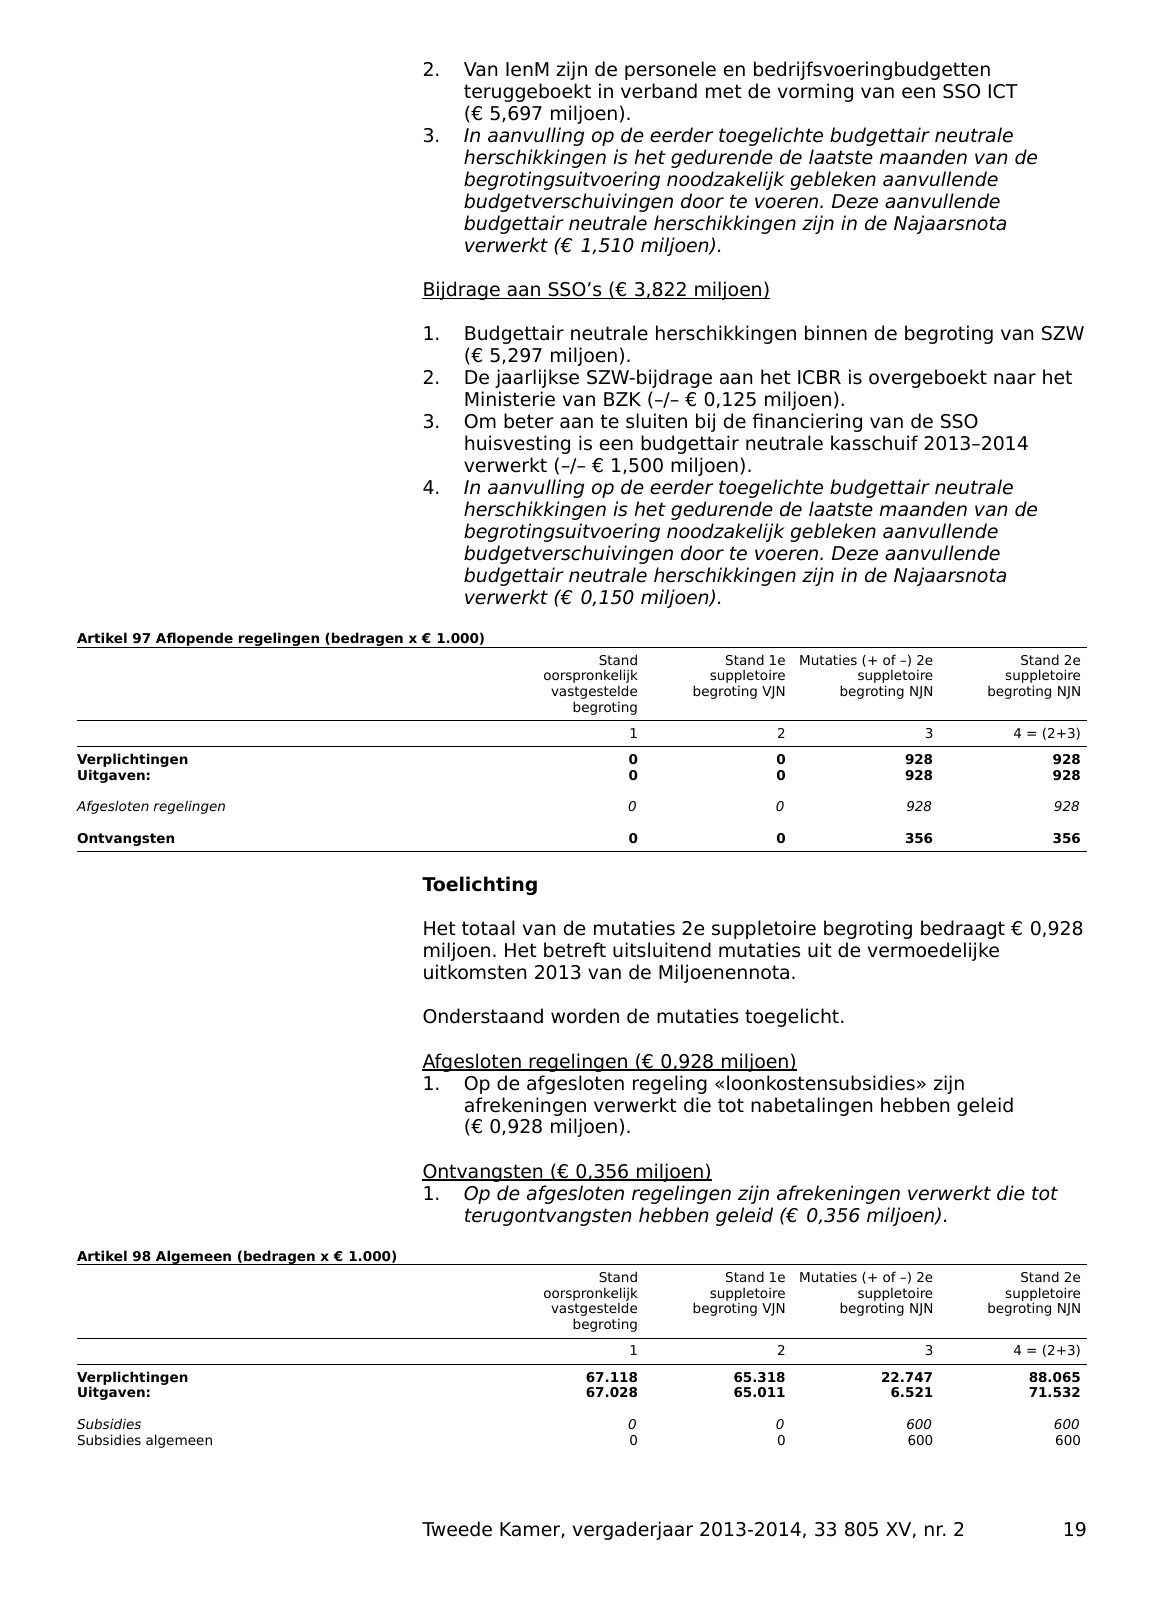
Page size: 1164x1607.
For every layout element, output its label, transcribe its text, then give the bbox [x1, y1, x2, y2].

table_cell Stand 2e suppletoire begroting NJN [939, 648, 1087, 720]
table_cell 71.532 [939, 1385, 1087, 1401]
table_cell [644, 783, 791, 799]
table_cell 22.747 [791, 1365, 939, 1385]
table_cell 2 [644, 721, 791, 746]
table_cell 65.011 [644, 1385, 791, 1401]
table_cell [496, 1448, 644, 1464]
table_cell Afgesloten regelingen [77, 799, 496, 815]
table_cell 600 [791, 1417, 939, 1432]
text 1. Budgettair neutrale herschikkingen binnen de begroting van SZW (€ 5,297 miljoen). [422, 323, 1087, 367]
table_cell [77, 815, 496, 830]
table_cell [77, 1401, 496, 1417]
table_cell Stand 1e suppletoire begroting VJN [644, 648, 791, 720]
text 3. In aanvulling op de eerder toegelichte budgettair neutrale herschikkingen is het gedurende de laatste maanden van de begrotingsuitvoering noodzakelijk gebleken aanvullende budgetverschuivingen door te voeren. Deze aanvullende budgettair neutrale herschikkingen zijn in de Najaarsnota verwerkt (€ 1,510 miljoen). [422, 125, 1087, 257]
table_header Artikel 98 Algemeen (bedragen x € 1.000) [77, 1249, 1087, 1264]
table_cell Verplichtingen [77, 747, 496, 767]
table_cell [644, 1448, 791, 1464]
table_cell [939, 783, 1087, 799]
table_cell [77, 783, 496, 799]
table_cell Ontvangsten [77, 830, 496, 851]
table_cell Subsidies [77, 1417, 496, 1432]
table_cell [496, 783, 644, 799]
table_cell [644, 815, 791, 830]
table_cell Mutaties (+ of –) 2e suppletoire begroting NJN [791, 648, 939, 720]
table_cell 3 [791, 1339, 939, 1364]
subtitle Ontvangsten (€ 0,356 miljoen) [422, 1161, 1087, 1183]
table_cell Subsidies algemeen [77, 1432, 496, 1448]
text 3. Om beter aan te sluiten bij de financiering van de SSO huisvesting is een budgettair neutrale kasschuif 2013–2014 verwerkt (–/– € 1,500 miljoen). [422, 411, 1087, 477]
table_cell 928 [791, 799, 939, 815]
table_cell 928 [939, 768, 1087, 783]
table_cell [496, 815, 644, 830]
table_cell 0 [644, 768, 791, 783]
subtitle Afgesloten regelingen (€ 0,928 miljoen) [422, 1051, 1087, 1072]
table_cell 1 [496, 1339, 644, 1364]
table_cell 4 = (2+3) [939, 1339, 1087, 1364]
table_header Artikel 97 Aflopende regelingen (bedragen x € 1.000) [77, 631, 1087, 647]
table_cell 0 [644, 747, 791, 767]
table_cell 0 [644, 830, 791, 851]
text 1. Op de afgesloten regelingen zijn afrekeningen verwerkt die tot terugontvangsten hebben geleid (€ 0,356 miljoen). [422, 1183, 1087, 1227]
table_cell 0 [644, 799, 791, 815]
text 1. Op de afgesloten regeling «loonkostensubsidies» zijn afrekeningen verwerkt die tot nabetalingen hebben geleid (€ 0,928 miljoen). [422, 1072, 1087, 1138]
table_cell Stand 2e suppletoire begroting NJN [939, 1265, 1087, 1337]
table_cell 600 [791, 1432, 939, 1448]
table_cell 6.521 [791, 1385, 939, 1401]
table_cell 928 [939, 799, 1087, 815]
table_cell [77, 1265, 496, 1337]
table_cell 3 [791, 721, 939, 746]
table_cell Stand oorspronkelijk vastgestelde begroting [496, 648, 644, 720]
table_cell [939, 815, 1087, 830]
table_cell Verplichtingen [77, 1365, 496, 1385]
table_cell 928 [791, 768, 939, 783]
table_cell 0 [496, 747, 644, 767]
text 4. In aanvulling op de eerder toegelichte budgettair neutrale herschikkingen is het gedurende de laatste maanden van de begrotingsuitvoering noodzakelijk gebleken aanvullende budgetverschuivingen door te voeren. Deze aanvullende budgettair neutrale herschikkingen zijn in de Najaarsnota verwerkt (€ 0,150 miljoen). [422, 477, 1087, 609]
table_cell 0 [496, 1432, 644, 1448]
table_cell [496, 1401, 644, 1417]
table_cell 67.028 [496, 1385, 644, 1401]
table_cell [77, 721, 496, 746]
table_cell 0 [496, 799, 644, 815]
table_cell [791, 783, 939, 799]
text Onderstaand worden de mutaties toegelicht. [422, 1006, 1087, 1028]
table_cell 0 [644, 1417, 791, 1432]
table_cell 600 [939, 1432, 1087, 1448]
table_cell Stand 1e suppletoire begroting VJN [644, 1265, 791, 1337]
table_cell Stand oorspronkelijk vastgestelde begroting [496, 1265, 644, 1337]
table_cell 1 [496, 721, 644, 746]
table_cell 356 [939, 830, 1087, 851]
table_cell Uitgaven: [77, 1385, 496, 1401]
table_cell 0 [496, 1417, 644, 1432]
table_cell [77, 648, 496, 720]
table_cell [77, 1339, 496, 1364]
table_cell [939, 1401, 1087, 1417]
table_cell 600 [939, 1417, 1087, 1432]
table_cell Mutaties (+ of –) 2e suppletoire begroting NJN [791, 1265, 939, 1337]
subtitle Toelichting [422, 874, 1087, 896]
table_cell 65.318 [644, 1365, 791, 1385]
table_cell 67.118 [496, 1365, 644, 1385]
table_cell 928 [791, 747, 939, 767]
subtitle Bijdrage aan SSO’s (€ 3,822 miljoen) [422, 279, 1087, 301]
table_cell [77, 1448, 496, 1464]
table_cell [791, 1401, 939, 1417]
text 2. Van IenM zijn de personele en bedrijfsvoeringbudgetten teruggeboekt in verband met de vorming van een SSO ICT (€ 5,697 miljoen). [422, 59, 1087, 125]
table_cell [644, 1401, 791, 1417]
table_cell 0 [644, 1432, 791, 1448]
table_cell 88.065 [939, 1365, 1087, 1385]
table_cell 928 [939, 747, 1087, 767]
table_cell [791, 815, 939, 830]
text 2. De jaarlijkse SZW-bijdrage aan het ICBR is overgeboekt naar het Ministerie van BZK (–/– € 0,125 miljoen). [422, 367, 1087, 411]
table_cell 4 = (2+3) [939, 721, 1087, 746]
table_cell Uitgaven: [77, 768, 496, 783]
table_cell 356 [791, 830, 939, 851]
text Het totaal van de mutaties 2e suppletoire begroting bedraagt € 0,928 miljoen. Het betreft uitsluitend mutaties uit de vermoedelijke uitkomsten 2013 van de Miljoenennota. [422, 918, 1087, 984]
table_cell 0 [496, 830, 644, 851]
table_cell [939, 1448, 1087, 1464]
table_cell [791, 1448, 939, 1464]
table_cell 2 [644, 1339, 791, 1364]
table_cell 0 [496, 768, 644, 783]
